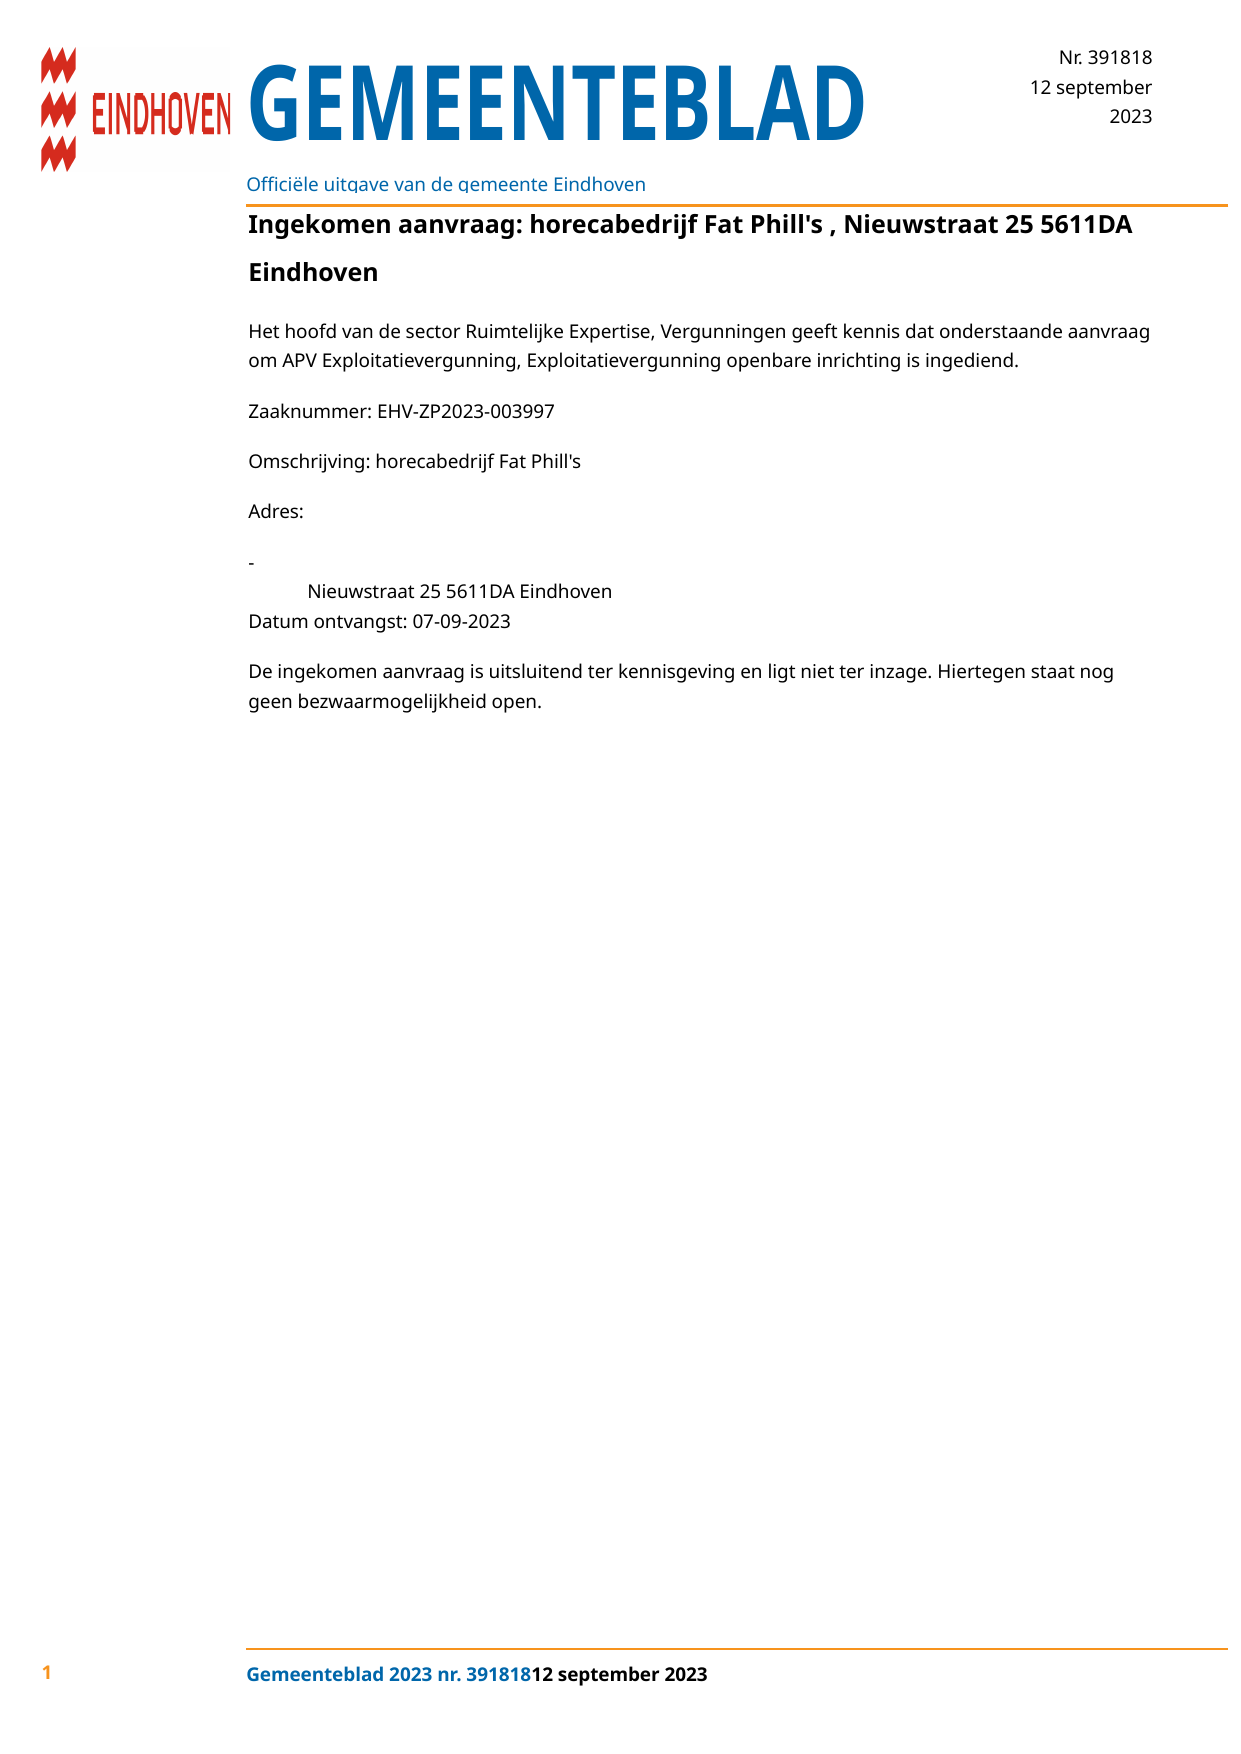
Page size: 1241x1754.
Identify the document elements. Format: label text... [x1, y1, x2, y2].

text Zaaknummer: EHV-ZP2023-003997 [248, 398, 1152, 424]
text Datum ontvangst: 07-09-2023 [248, 608, 1152, 634]
text Het hoofd van de sector Ruimtelijke Expertise, Vergunningen geeft kennis dat onderstaande aanvraag om APV Exploitatievergunning, Exploitatievergunning openbare inrichting is ingediend. [248, 318, 1152, 373]
text Adres: [248, 499, 1152, 524]
text De ingekomen aanvraag is uitsluitend ter kennisgeving en ligt niet ter inzage. Hiertegen staat nog geen bezwaarmogelijkheid open. [248, 659, 1152, 714]
list Nieuwstraat 25 5611DA Eindhoven [248, 579, 1152, 604]
picture [41, 47, 231, 172]
text Ingekomen aanvraag: horecabedrijf Fat Phill's , Nieuwstraat 25 5611DA Eindhoven [248, 207, 1152, 288]
text Omschrijving: horecabedrijf Fat Phill's [248, 448, 1152, 474]
